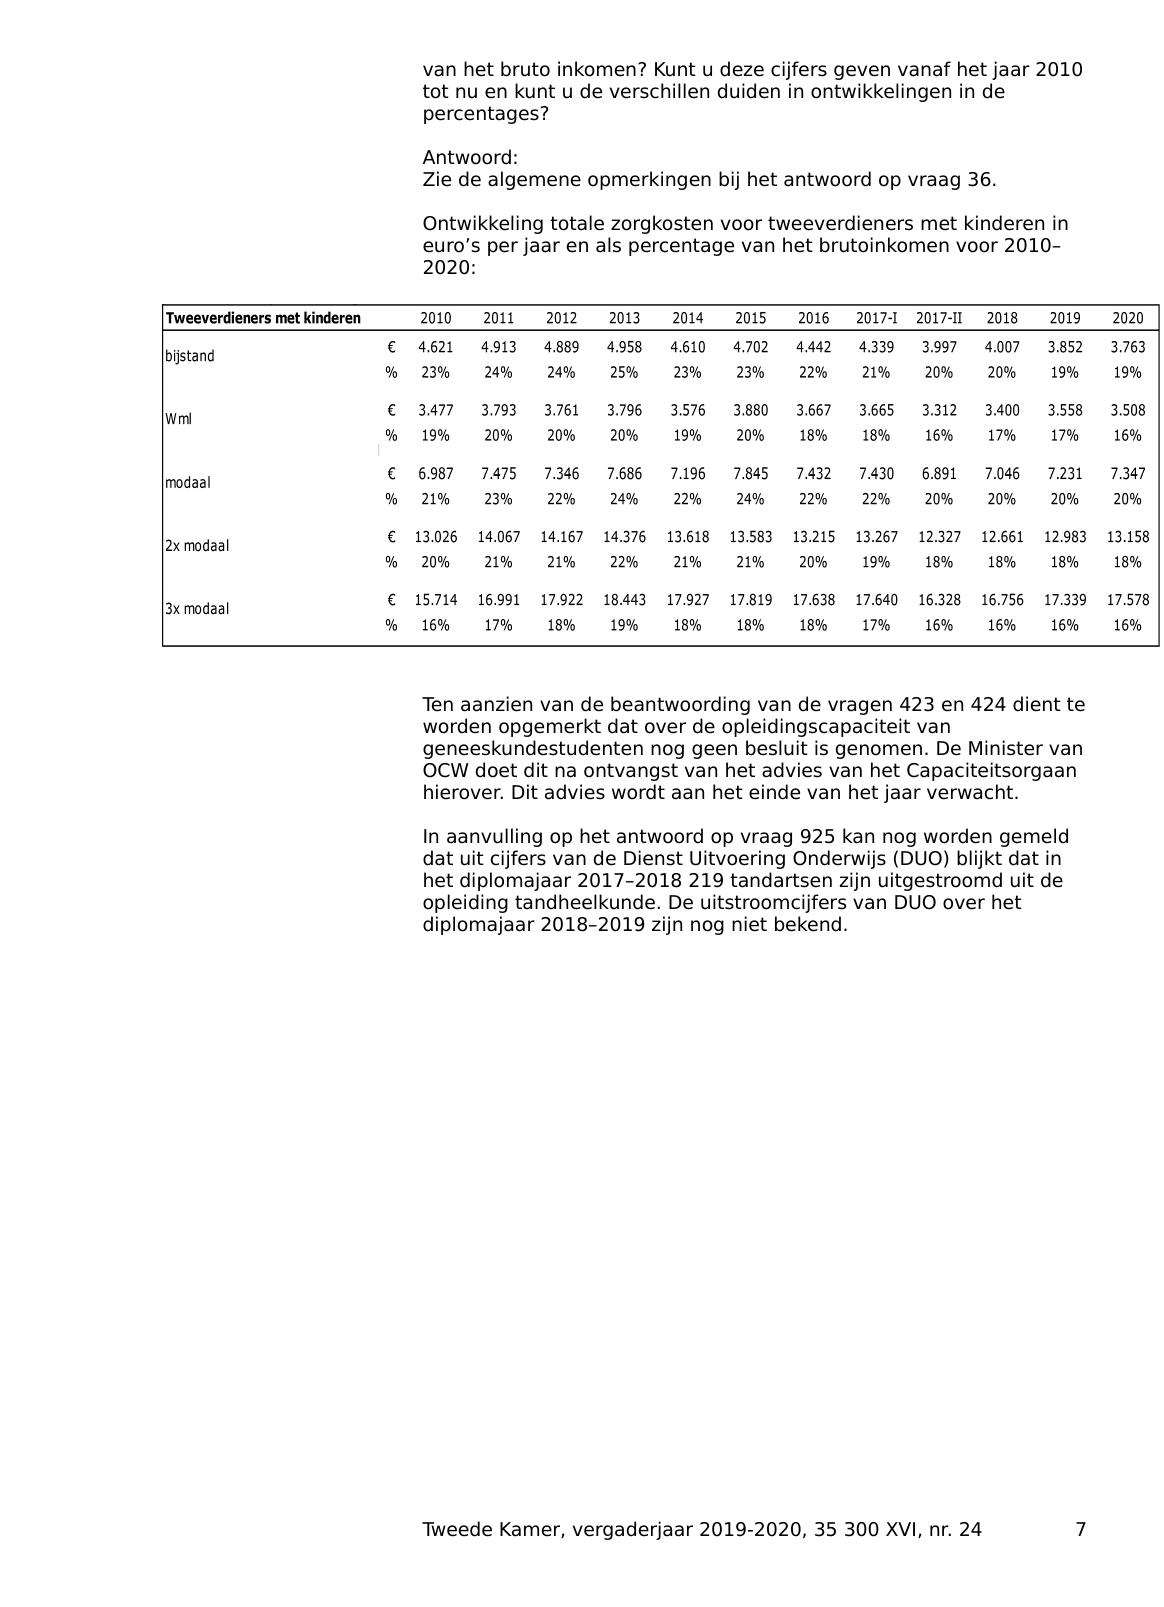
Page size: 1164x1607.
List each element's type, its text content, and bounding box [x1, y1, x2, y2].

text In aanvulling op het antwoord op vraag 925 kan nog worden gemeld dat uit cijfers van de Dienst Uitvoering Onderwijs (DUO) blijkt dat in het diplomajaar 2017–2018 219 tandartsen zijn uitgestroomd uit de opleiding tandheelkunde. De uitstroomcijfers van DUO over het diplomajaar 2018–2019 zijn nog niet bekend. [422, 826, 1087, 936]
picture [159, 301, 1164, 650]
text Ten aanzien van de beantwoording van de vragen 423 en 424 dient te worden opgemerkt dat over de opleidingscapaciteit van geneeskundestudenten nog geen besluit is genomen. De Minister van OCW doet dit na ontvangst van het advies van het Capaciteitsorgaan hierover. Dit advies wordt aan het einde van het jaar verwacht. [422, 694, 1087, 804]
text Ontwikkeling totale zorgkosten voor tweeverdieners met kinderen in euro’s per jaar en als percentage van het brutoinkomen voor 2010–2020: [422, 213, 1087, 279]
text Antwoord: [422, 147, 1087, 169]
text Zie de algemene opmerkingen bij het antwoord op vraag 36. [422, 169, 1087, 191]
text van het bruto inkomen? Kunt u deze cijfers geven vanaf het jaar 2010 tot nu en kunt u de verschillen duiden in ontwikkelingen in de percentages? [422, 59, 1087, 125]
